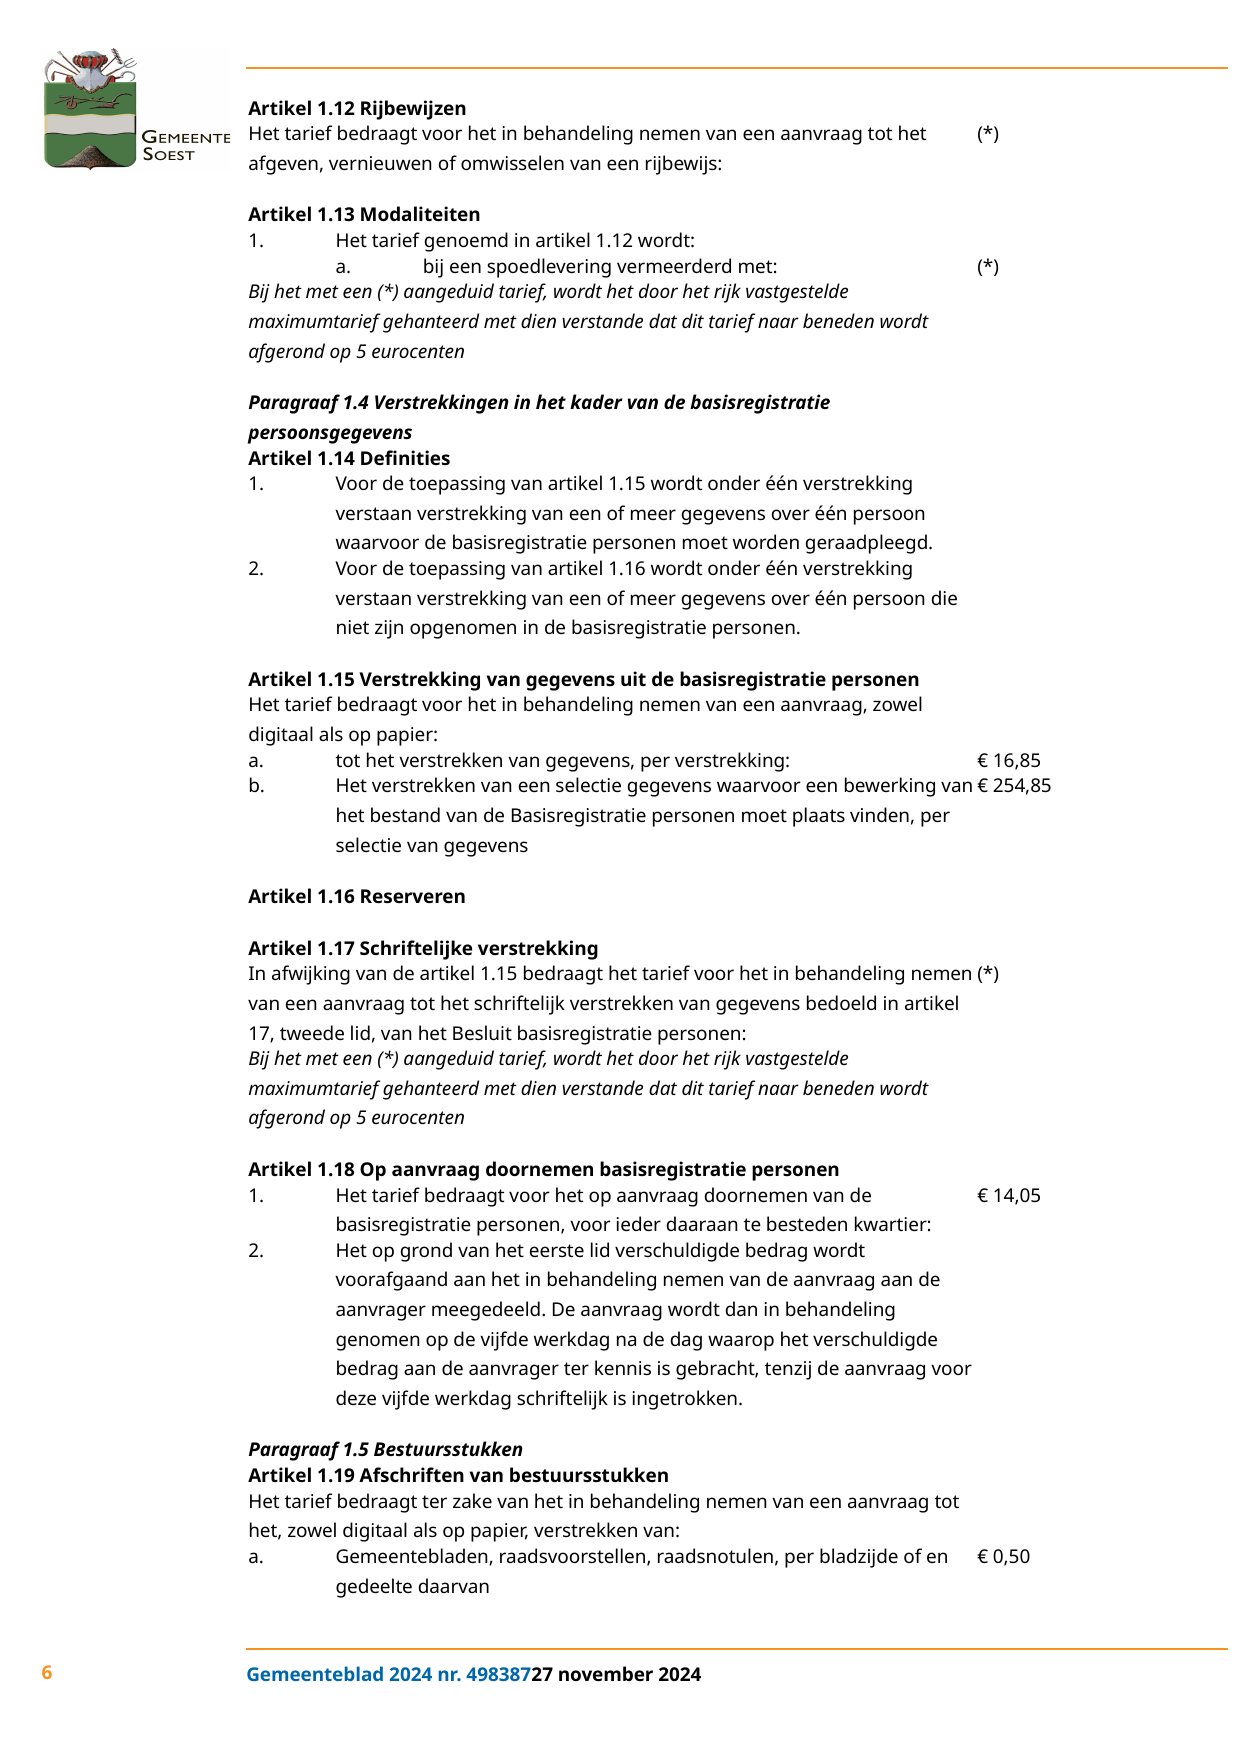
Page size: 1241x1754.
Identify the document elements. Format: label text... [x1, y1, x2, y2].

table_cell Het tarief bedraagt voor het in behandeling nemen van een aanvraag tot het afgeven, vernieuwen of omwisselen van een rijbewijs: [248, 121, 977, 176]
table_cell [248, 364, 977, 389]
table_cell [248, 858, 977, 883]
table_cell bij een spoedlevering vermeerderd met: [423, 253, 977, 279]
table_cell Artikel 1.16 Reserveren [248, 883, 977, 909]
table_cell [248, 1411, 977, 1436]
table_cell [977, 364, 1152, 389]
table_cell 2. [248, 1237, 335, 1411]
table_cell b. [248, 773, 335, 858]
table_cell [977, 279, 1152, 364]
table_cell Artikel 1.17 Schriftelijke verstrekking [248, 935, 977, 961]
table_cell Het tarief bedraagt voor het in behandeling nemen van een aanvraag, zowel digitaal als op papier: [248, 692, 977, 747]
table_cell [977, 1436, 1152, 1462]
table_cell [248, 640, 977, 666]
table_cell [977, 389, 1152, 445]
table_cell [977, 176, 1152, 202]
table_cell [977, 692, 1152, 747]
table_cell [977, 1156, 1152, 1182]
table_cell [977, 1237, 1152, 1411]
table_cell Artikel 1.13 Modaliteiten [248, 202, 977, 227]
table_cell Het op grond van het eerste lid verschuldigde bedrag wordt voorafgaand aan het in behandeling nemen van de aanvraag aan de aanvrager meegedeeld. De aanvraag wordt dan in behandeling genomen op de vijfde werkdag na de dag waarop het verschuldigde bedrag aan de aanvrager ter kennis is gebracht, tenzij de aanvraag voor deze vijfde werkdag schriftelijk is ingetrokken. [335, 1237, 977, 1411]
table_cell Het tarief bedraagt ter zake van het in behandeling nemen van een aanvraag tot het, zowel digitaal als op papier, verstrekken van: [248, 1488, 977, 1543]
table_cell 1. [248, 227, 335, 253]
table_cell (*) [977, 961, 1152, 1045]
table_cell 1. [248, 1182, 335, 1237]
table_cell [977, 1488, 1152, 1543]
table_cell 1. [248, 470, 335, 555]
table_cell € 254,85 [977, 773, 1152, 858]
table_cell [977, 909, 1152, 935]
table_cell [977, 858, 1152, 883]
table_cell [977, 227, 1152, 253]
table_cell € 16,85 [977, 747, 1152, 773]
table_cell [977, 445, 1152, 470]
table_cell a. [248, 1543, 335, 1598]
table_cell Artikel 1.12 Rijbewijzen [248, 95, 977, 121]
table_cell (*) [977, 121, 1152, 176]
table_cell [977, 202, 1152, 227]
table_cell [977, 555, 1152, 640]
table_cell Bij het met een (*) aangeduid tarief, wordt het door het rijk vastgestelde maximumtarief gehanteerd met dien verstande dat dit tarief naar beneden wordt afgerond op 5 eurocenten [248, 279, 977, 364]
picture [41, 47, 231, 172]
table_cell Bij het met een (*) aangeduid tarief, wordt het door het rijk vastgestelde maximumtarief gehanteerd met dien verstande dat dit tarief naar beneden wordt afgerond op 5 eurocenten [248, 1045, 977, 1130]
table_cell [977, 1462, 1152, 1488]
table_cell [977, 470, 1152, 555]
table_cell Voor de toepassing van artikel 1.16 wordt onder één verstrekking verstaan verstrekking van een of meer gegevens over één persoon die niet zijn opgenomen in de basisregistratie personen. [335, 555, 977, 640]
table_cell In afwijking van de artikel 1.15 bedraagt het tarief voor het in behandeling nemen van een aanvraag tot het schriftelijk verstrekken van gegevens bedoeld in artikel 17, tweede lid, van het Besluit basisregistratie personen: [248, 961, 977, 1045]
table_cell € 14,05 [977, 1182, 1152, 1237]
table_cell Paragraaf 1.5 Bestuursstukken [248, 1436, 977, 1462]
table_cell [977, 935, 1152, 961]
table_cell Voor de toepassing van artikel 1.15 wordt onder één verstrekking verstaan verstrekking van een of meer gegevens over één persoon waarvoor de basisregistratie personen moet worden geraadpleegd. [335, 470, 977, 555]
table_cell [977, 640, 1152, 666]
table_cell [977, 1130, 1152, 1156]
table_cell [977, 1411, 1152, 1436]
table_cell [248, 909, 977, 935]
table_cell Het tarief genoemd in artikel 1.12 wordt: [335, 227, 977, 253]
table_cell [248, 176, 977, 202]
table_cell Artikel 1.14 Definities [248, 445, 977, 470]
table_cell a. [335, 253, 423, 279]
table_cell [248, 1130, 977, 1156]
table_cell [977, 95, 1152, 121]
table_cell (*) [977, 253, 1152, 279]
table_cell [977, 883, 1152, 909]
table_cell Paragraaf 1.4 Verstrekkingen in het kader van de basisregistratie persoonsgegevens [248, 389, 977, 445]
table_cell 2. [248, 555, 335, 640]
table_cell € 0,50 [977, 1543, 1152, 1598]
table_cell Het tarief bedraagt voor het op aanvraag doornemen van de basisregistratie personen, voor ieder daaraan te besteden kwartier: [335, 1182, 977, 1237]
table_cell Gemeentebladen, raadsvoorstellen, raadsnotulen, per bladzijde of en gedeelte daarvan [335, 1543, 977, 1598]
table_cell [248, 253, 335, 279]
table_cell [977, 1045, 1152, 1130]
table_cell Artikel 1.18 Op aanvraag doornemen basisregistratie personen [248, 1156, 977, 1182]
table_cell a. [248, 747, 335, 773]
table_cell Artikel 1.19 Afschriften van bestuursstukken [248, 1462, 977, 1488]
table_cell tot het verstrekken van gegevens, per verstrekking: [335, 747, 977, 773]
table_cell [977, 666, 1152, 692]
table_cell Het verstrekken van een selectie gegevens waarvoor een bewerking van het bestand van de Basisregistratie personen moet plaats vinden, per selectie van gegevens [335, 773, 977, 858]
table_cell Artikel 1.15 Verstrekking van gegevens uit de basisregistratie personen [248, 666, 977, 692]
